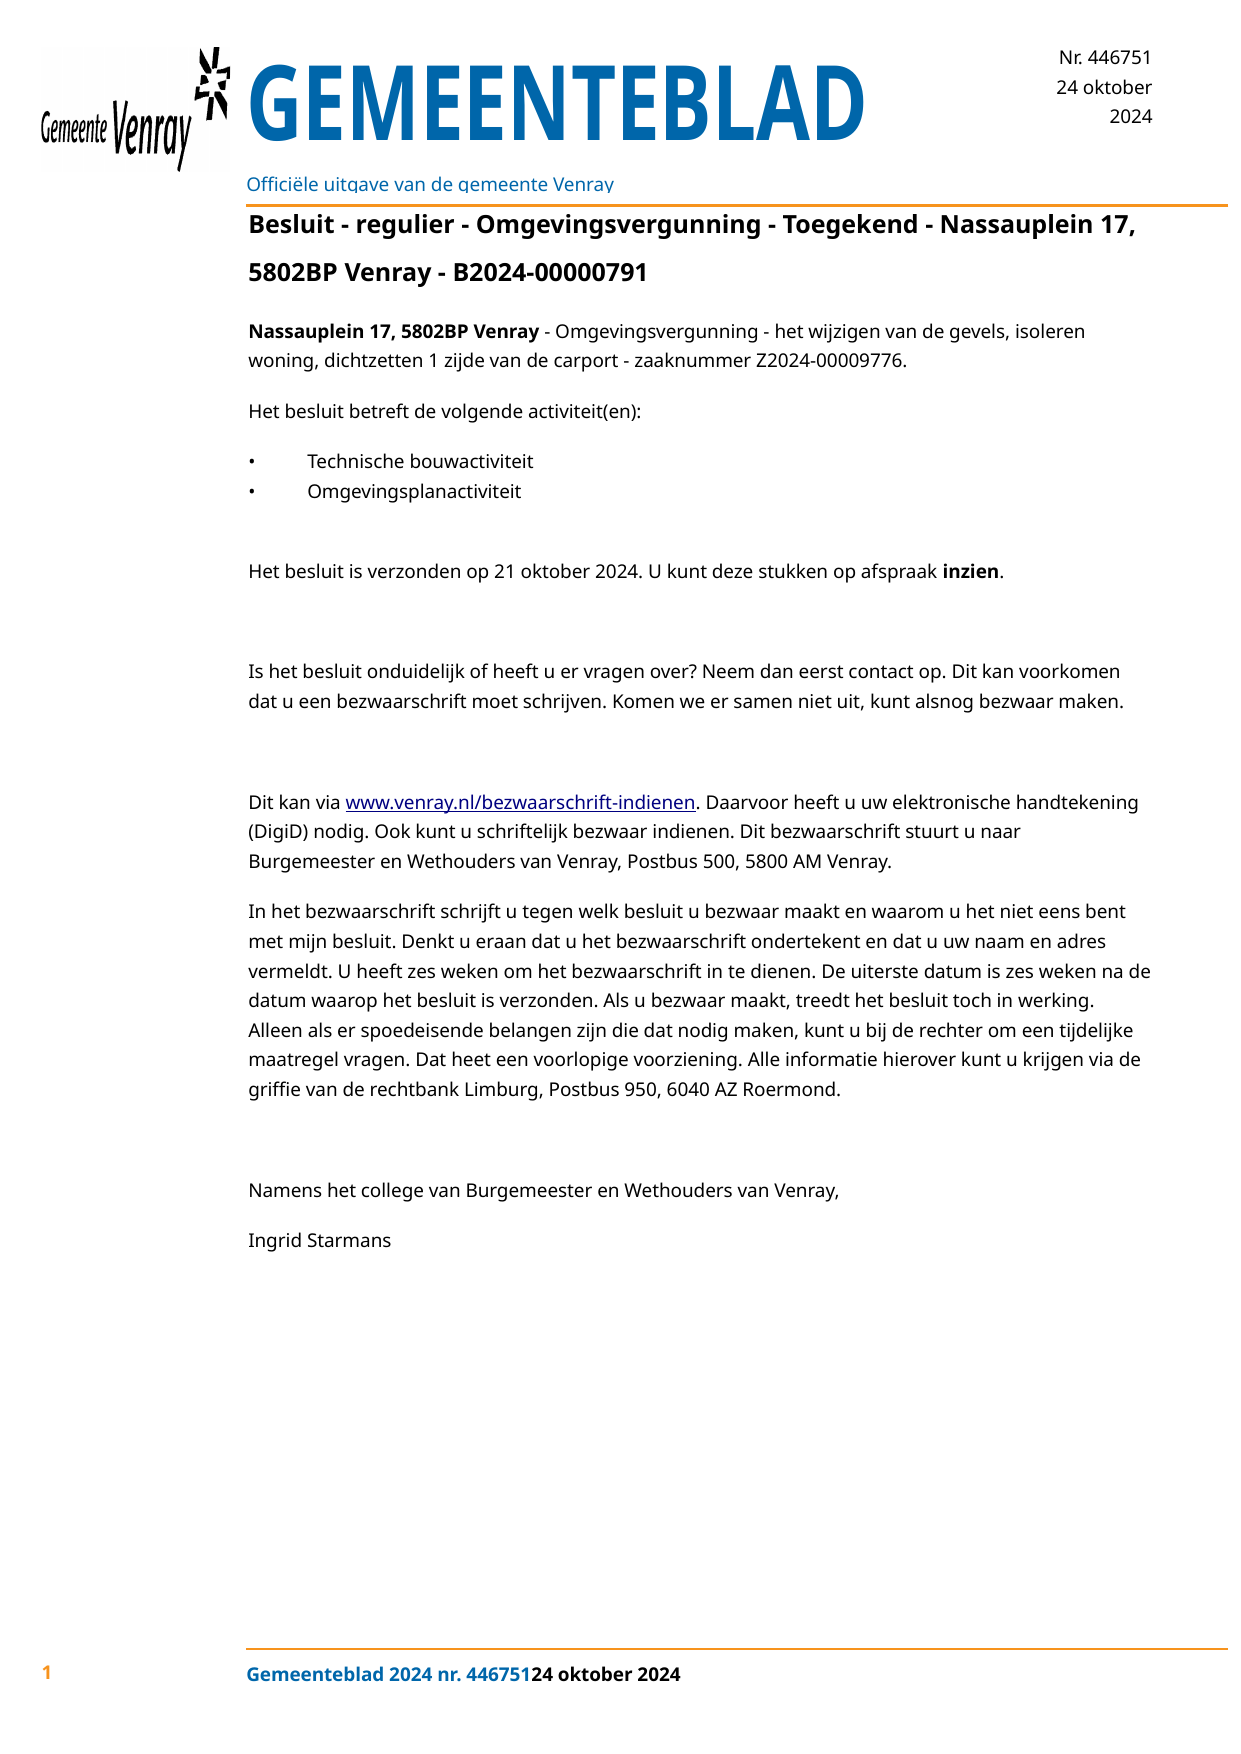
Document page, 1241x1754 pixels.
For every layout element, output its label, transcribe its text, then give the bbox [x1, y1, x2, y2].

text Is het besluit onduidelijk of heeft u er vragen over? Neem dan eerst contact op. Dit kan voorkomen dat u een bezwaarschrift moet schrijven. Komen we er samen niet uit, kunt alsnog bezwaar maken. [248, 659, 1152, 714]
text Ingrid Starmans [248, 1227, 1152, 1253]
text In het bezwaarschrift schrijft u tegen welk besluit u bezwaar maakt en waarom u het niet eens bent met mijn besluit. Denkt u eraan dat u het bezwaarschrift ondertekent en dat u uw naam en adres vermeldt. U heeft zes weken om het bezwaarschrift in te dienen. De uiterste datum is zes weken na de datum waarop het besluit is verzonden. Als u bezwaar maakt, treedt het besluit toch in werking. Alleen als er spoedeisende belangen zijn die dat nodig maken, kunt u bij de rechter om een tijdelijke maatregel vragen. Dat heet een voorlopige voorziening. Alle informatie hierover kunt u krijgen via de griffie van de rechtbank Limburg, Postbus 950, 6040 AZ Roermond. [248, 899, 1152, 1102]
text Nassauplein 17, 5802BP Venray - Omgevingsvergunning - het wijzigen van de gevels, isoleren woning, dichtzetten 1 zijde van de carport - zaaknummer Z2024-00009776. [248, 318, 1152, 373]
text Besluit - regulier - Omgevingsvergunning - Toegekend - Nassauplein 17, 5802BP Venray - B2024-00000791 [248, 207, 1152, 288]
text Dit kan via www.venray.nl/bezwaarschrift-indienen. Daarvoor heeft u uw elektronische handtekening (DigiD) nodig. Ook kunt u schriftelijk bezwaar indienen. Dit bezwaarschrift stuurt u naar Burgemeester en Wethouders van Venray, Postbus 500, 5800 AM Venray. [248, 789, 1152, 874]
text Het besluit is verzonden op 21 oktober 2024. U kunt deze stukken op afspraak inzien. [248, 558, 1152, 584]
picture [41, 47, 231, 172]
text Het besluit betreft de volgende activiteit(en): [248, 398, 1152, 424]
list Omgevingsplanactiviteit [248, 478, 1152, 504]
text Namens het college van Burgemeester en Wethouders van Venray, [248, 1177, 1152, 1203]
list Technische bouwactiviteit [248, 448, 1152, 474]
